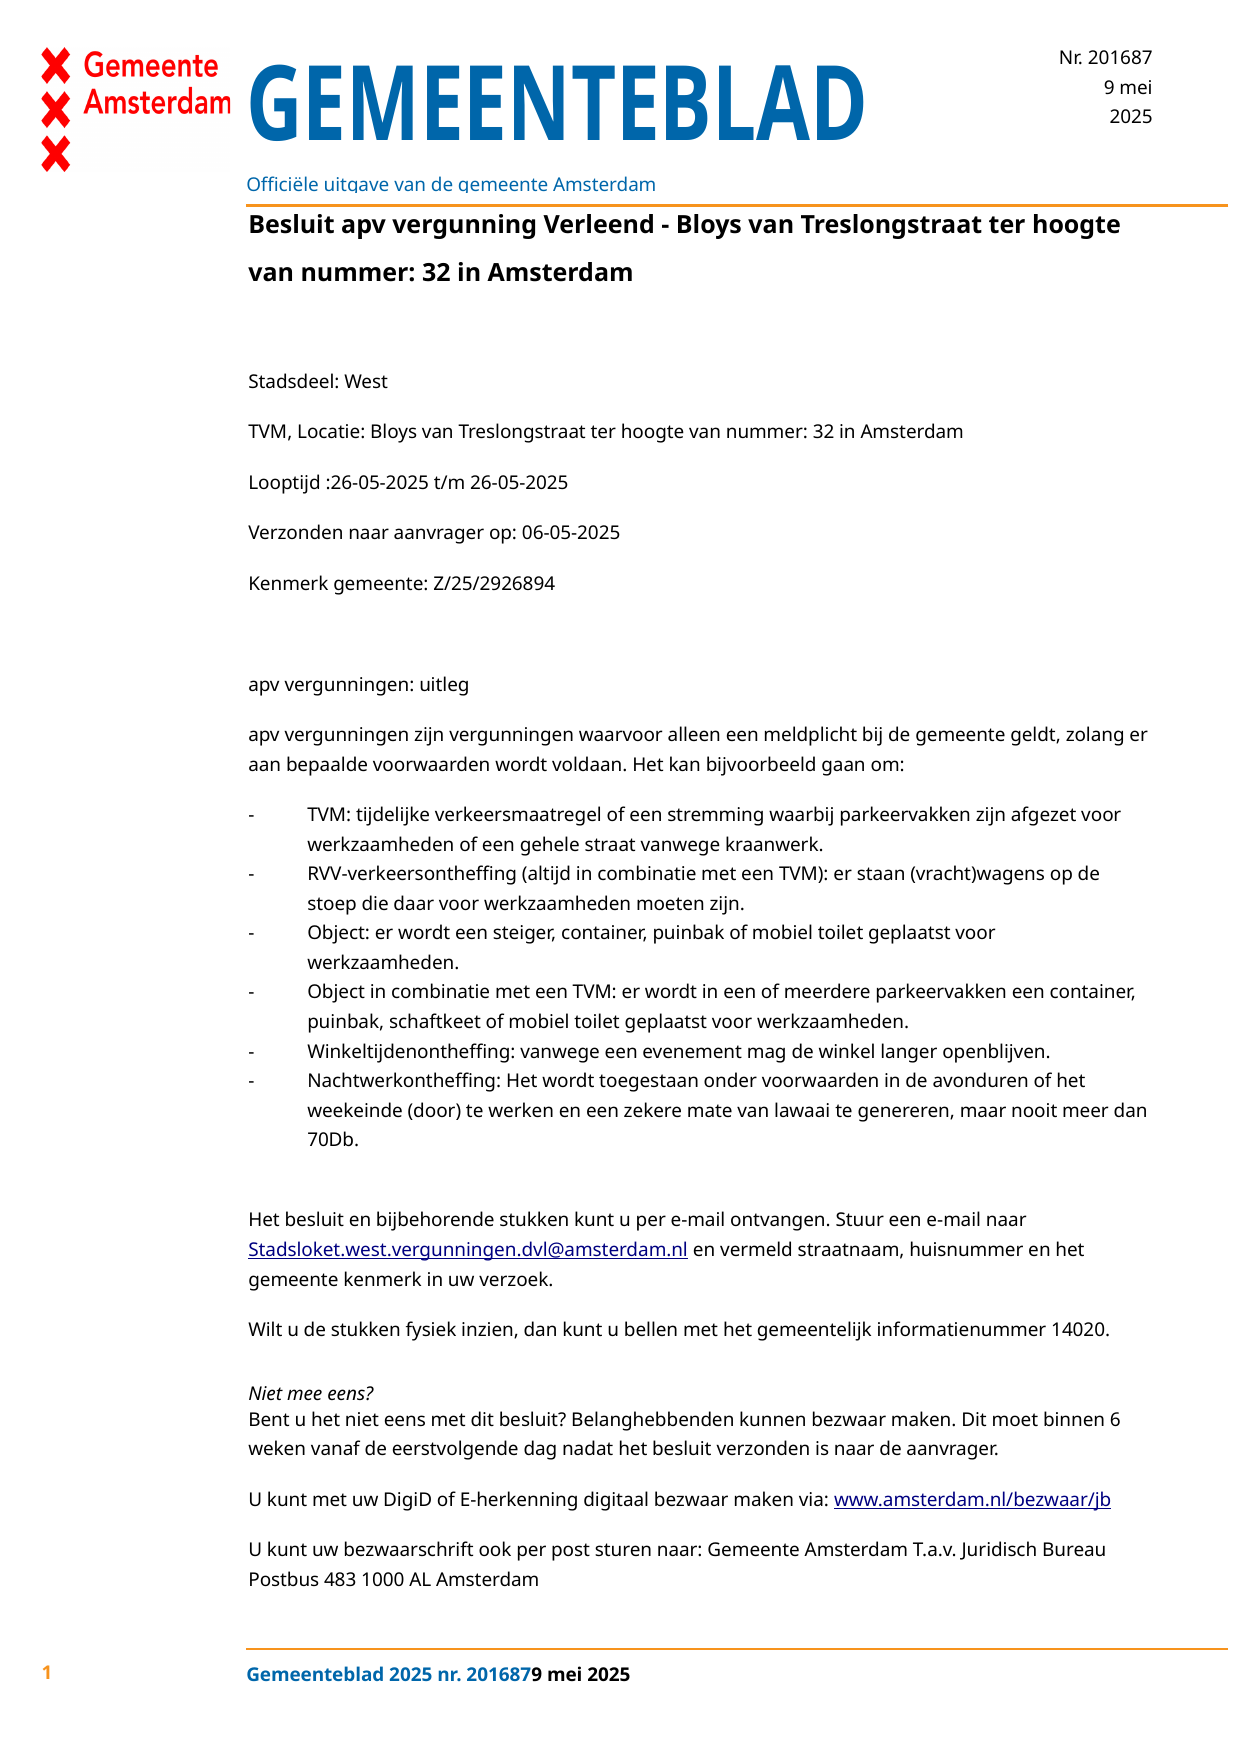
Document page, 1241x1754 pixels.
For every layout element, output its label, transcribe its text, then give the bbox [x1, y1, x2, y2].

list Object in combinatie met een TVM: er wordt in een of meerdere parkeervakken een container, puinbak, schaftkeet of mobiel toilet geplaatst voor werkzaamheden. [248, 979, 1152, 1034]
list Nachtwerkontheffing: Het wordt toegestaan onder voorwaarden in de avonduren of het weekeinde (door) te werken en een zekere mate van lawaai te genereren, maar nooit meer dan 70Db. [248, 1067, 1152, 1152]
text Verzonden naar aanvrager op: 06-05-2025 [248, 519, 1152, 545]
list RVV-verkeersontheffing (altijd in combinatie met een TVM): er staan (vracht)wagens op de stoep die daar voor werkzaamheden moeten zijn. [248, 860, 1152, 916]
text Het besluit en bijbehorende stukken kunt u per e-mail ontvangen. Stuur een e-mail naar Stadsloket.west.vergunningen.dvl@amsterdam.nl en vermeld straatnaam, huisnummer en het gemeente kenmerk in uw verzoek. [248, 1207, 1152, 1292]
text Stadsdeel: West [248, 368, 1152, 394]
list Winkeltijdenontheffing: vanwege een evenement mag de winkel langer openblijven. [248, 1038, 1152, 1064]
text U kunt uw bezwaarschrift ook per post sturen naar: Gemeente Amsterdam T.a.v. Juridisch Bureau Postbus 483 1000 AL Amsterdam [248, 1536, 1152, 1592]
text apv vergunningen zijn vergunningen waarvoor alleen een meldplicht bij de gemeente geldt, zolang er aan bepaalde voorwaarden wordt voldaan. Het kan bijvoorbeeld gaan om: [248, 721, 1152, 777]
text apv vergunningen: uitleg [248, 671, 1152, 697]
list TVM: tijdelijke verkeersmaatregel of een stremming waarbij parkeervakken zijn afgezet voor werkzaamheden of een gehele straat vanwege kraanwerk. [248, 801, 1152, 857]
picture [41, 47, 231, 172]
text Bent u het niet eens met dit besluit? Belanghebbenden kunnen bezwaar maken. Dit moet binnen 6 weken vanaf de eerstvolgende dag nadat het besluit verzonden is naar de aanvrager. [248, 1406, 1152, 1461]
text Looptijd :26-05-2025 t/m 26-05-2025 [248, 469, 1152, 495]
text Besluit apv vergunning Verleend - Bloys van Treslongstraat ter hoogte van nummer: 32 in Amsterdam [248, 207, 1152, 288]
text TVM, Locatie: Bloys van Treslongstraat ter hoogte van nummer: 32 in Amsterdam [248, 419, 1152, 444]
text Kenmerk gemeente: Z/25/2926894 [248, 570, 1152, 596]
list Object: er wordt een steiger, container, puinbak of mobiel toilet geplaatst voor werkzaamheden. [248, 919, 1152, 975]
text Wilt u de stukken fysiek inzien, dan kunt u bellen met het gemeentelijk informatienummer 14020. [248, 1316, 1152, 1342]
text U kunt met uw DigiD of E-herkenning digitaal bezwaar maken via: www.amsterdam.nl/bezwaar/jb [248, 1486, 1152, 1512]
text Niet mee eens? [248, 1380, 1152, 1406]
